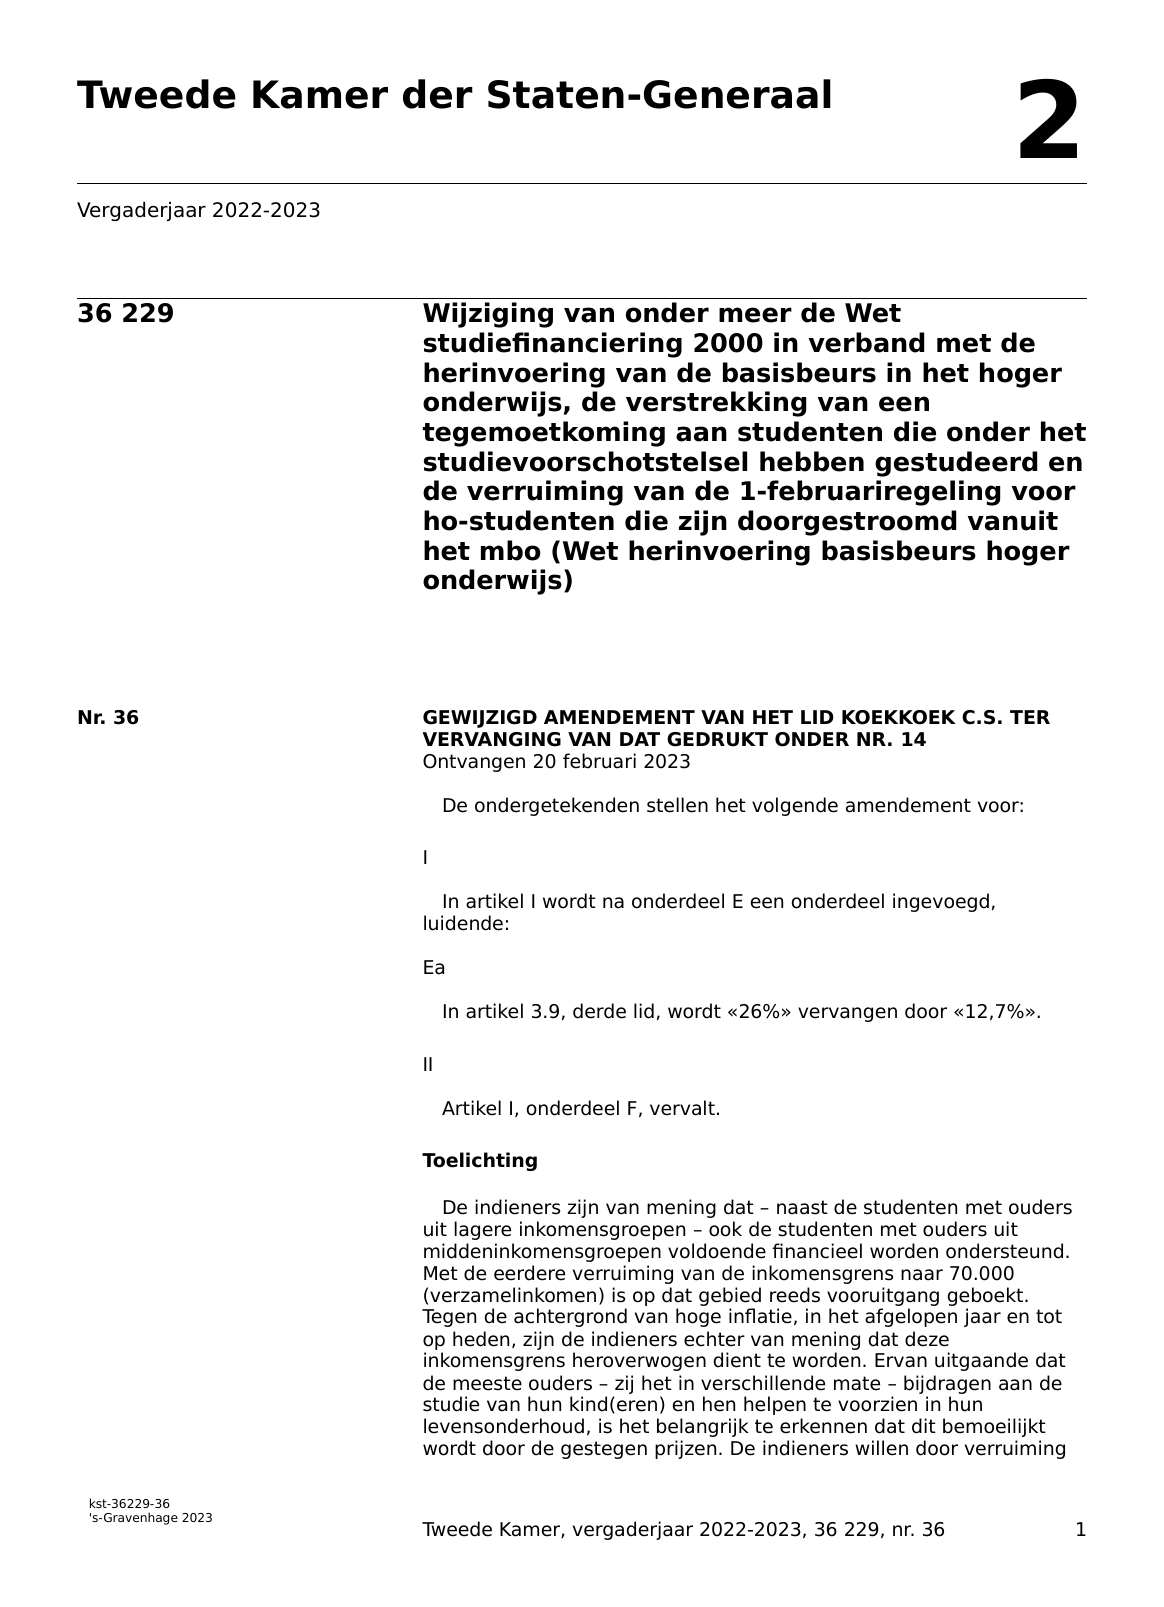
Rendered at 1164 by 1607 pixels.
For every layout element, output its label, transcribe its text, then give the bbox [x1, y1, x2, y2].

subtitle I [422, 847, 1087, 869]
text In artikel 3.9, derde lid, wordt «26%» vervangen door «12,7%». [422, 1001, 1087, 1023]
text 's-Gravenhage 2023 [88, 1511, 323, 1525]
text In artikel I wordt na onderdeel E een onderdeel ingevoegd, luidende: [422, 891, 1087, 935]
table_header Tweede Kamer der Staten-Generaal [77, 59, 886, 183]
subtitle Nr. 36 GEWIJZIGD AMENDEMENT VAN HET LID KOEKKOEK C.S. TER VERVANGING VAN DAT GEDRUKT ONDER NR. 14 [77, 707, 1087, 751]
subtitle 36 229 Wijziging van onder meer de Wet studiefinanciering 2000 in verband met de herinvoering van de basisbeurs in het hoger onderwijs, de verstrekking van een tegemoetkoming aan studenten die onder het studievoorschotstelsel hebben gestudeerd en de verruiming van de 1-februariregeling voor ho-studenten die zijn doorgestroomd vanuit het mbo (Wet herinvoering basisbeurs hoger onderwijs) [77, 299, 1087, 596]
text De ondergetekenden stellen het volgende amendement voor: [422, 795, 1087, 817]
table_cell Vergaderjaar 2022-2023 [77, 184, 1087, 298]
text Artikel I, onderdeel F, vervalt. [422, 1098, 1087, 1119]
subtitle II [422, 1053, 1087, 1075]
table_header 2 [886, 59, 1087, 183]
text Ontvangen 20 februari 2023 [422, 751, 1087, 773]
text De indieners zijn van mening dat – naast de studenten met ouders uit lagere inkomensgroepen – ook de studenten met ouders uit middeninkomensgroepen voldoende financieel worden ondersteund. Met de eerdere verruiming van de inkomensgrens naar 70.000 (verzamelinkomen) is op dat gebied reeds vooruitgang geboekt. Tegen de achtergrond van hoge inflatie, in het afgelopen jaar en tot op heden, zijn de indieners echter van mening dat deze inkomensgrens heroverwogen dient te worden. Ervan uitgaande dat de meeste ouders – zij het in verschillende mate – bijdragen aan de studie van hun kind(eren) en hen helpen te voorzien in hun levensonderhoud, is het belangrijk te erkennen dat dit bemoeilijkt wordt door de gestegen prijzen. De indieners willen door verruiming [422, 1197, 1087, 1460]
text Ea [422, 957, 1087, 979]
text kst-36229-36 [88, 1497, 323, 1511]
subtitle Toelichting [422, 1149, 1087, 1172]
